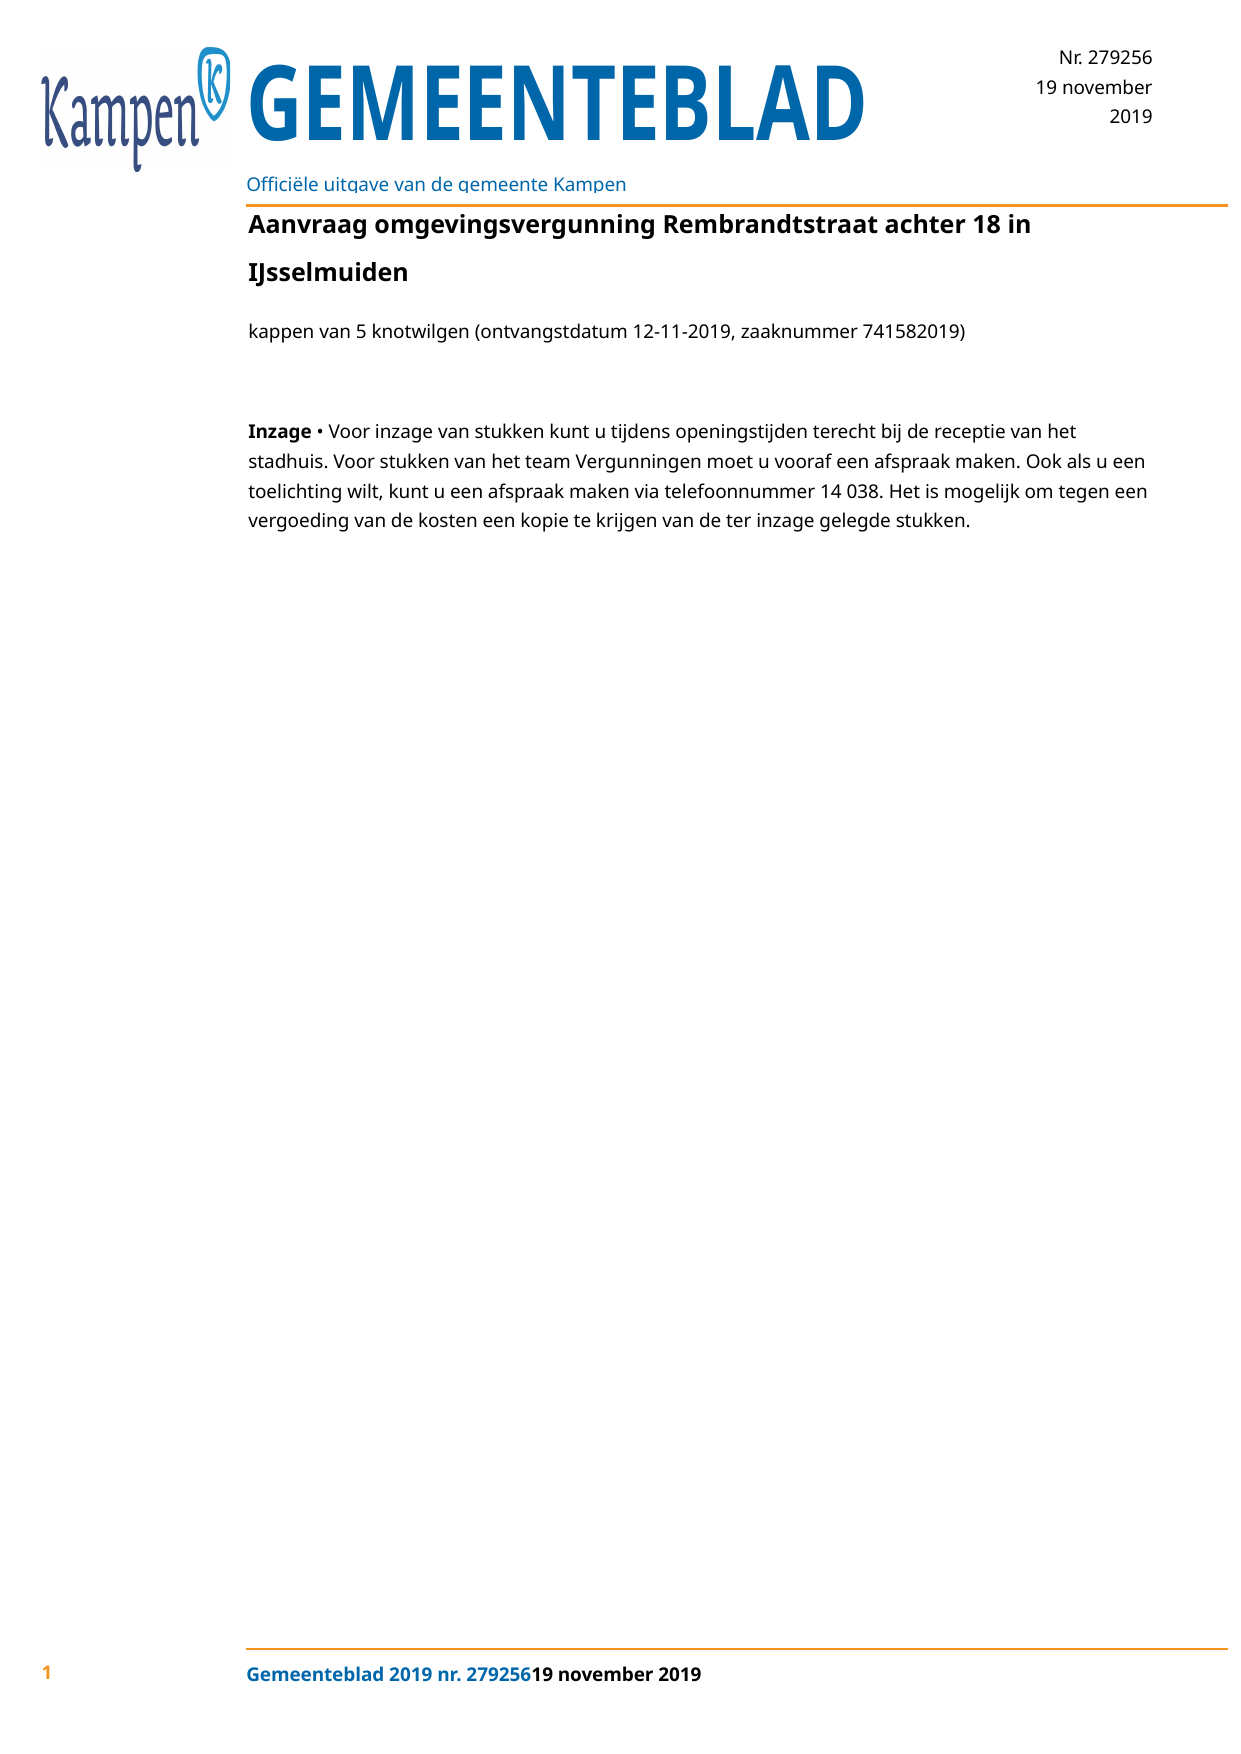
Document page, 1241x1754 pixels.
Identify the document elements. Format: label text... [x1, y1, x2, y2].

text kappen van 5 knotwilgen (ontvangstdatum 12-11-2019, zaaknummer 741582019) [248, 318, 1152, 344]
text Aanvraag omgevingsvergunning Rembrandtstraat achter 18 in IJsselmuiden [248, 207, 1152, 288]
picture [41, 47, 231, 172]
text Inzage • Voor inzage van stukken kunt u tijdens openingstijden terecht bij de receptie van het stadhuis. Voor stukken van het team Vergunningen moet u vooraf een afspraak maken. Ook als u een toelichting wilt, kunt u een afspraak maken via telefoonnummer 14 038. Het is mogelijk om tegen een vergoeding van de kosten een kopie te krijgen van de ter inzage gelegde stukken. [248, 419, 1152, 533]
